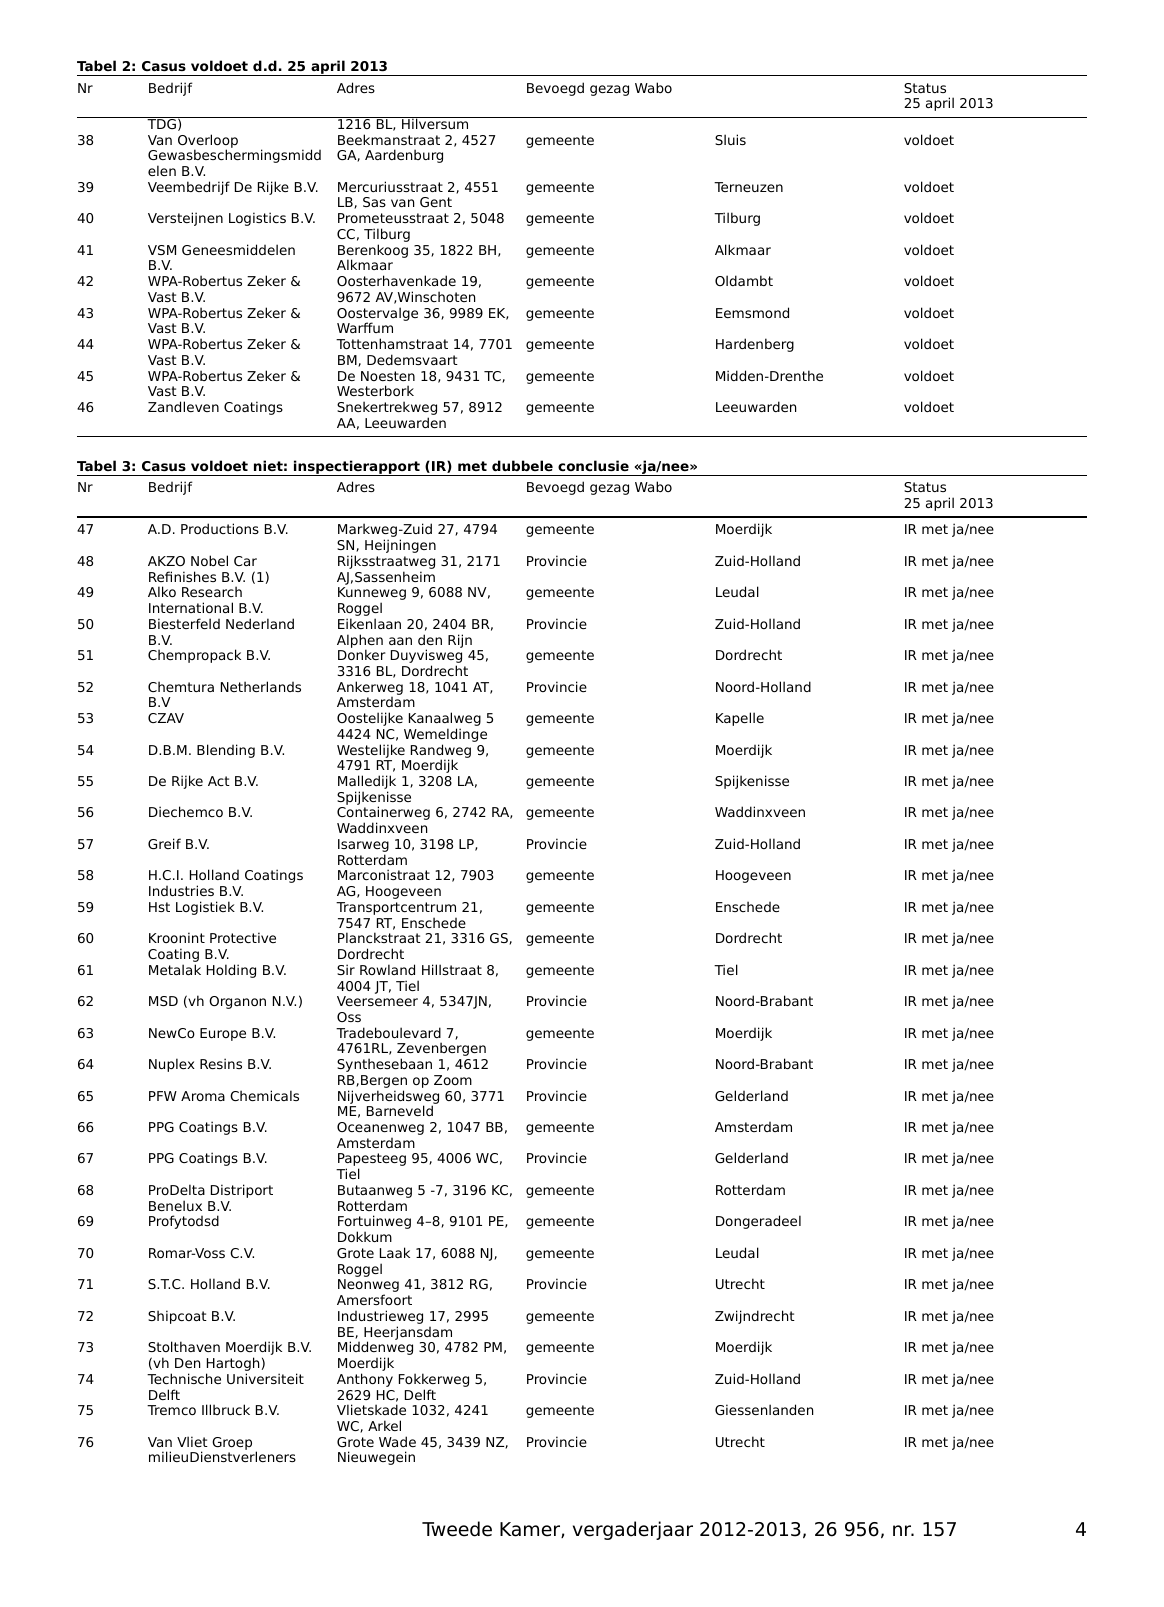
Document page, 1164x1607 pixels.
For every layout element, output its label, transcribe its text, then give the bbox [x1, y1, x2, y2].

table_cell IR met ja/nee [898, 1214, 1087, 1246]
table_cell gemeente [520, 963, 708, 994]
table_cell 43 [77, 305, 142, 337]
table_cell AKZO Nobel Car Refinishes B.V. (1) [142, 554, 331, 585]
table_cell 58 [77, 868, 142, 900]
table_cell Dordrecht [709, 648, 898, 679]
table_cell voldoet [898, 211, 1087, 242]
table_cell Markweg-Zuid 27, 4794 SN, Heijningen [331, 518, 519, 554]
table_cell voldoet [898, 133, 1087, 179]
table_cell IR met ja/nee [898, 585, 1087, 617]
table_cell Hoogeveen [709, 868, 898, 900]
table_cell 46 [77, 400, 142, 436]
table_cell gemeente [520, 774, 708, 805]
table_cell Shipcoat B.V. [142, 1309, 331, 1340]
table_cell Moerdijk [709, 1340, 898, 1372]
table_cell IR met ja/nee [898, 680, 1087, 711]
table_cell IR met ja/nee [898, 1372, 1087, 1403]
table_cell voldoet [898, 305, 1087, 337]
table_cell Sir Rowland Hillstraat 8, 4004 JT, Tiel [331, 963, 519, 994]
table_cell Van Vliet Groep milieuDienstverleners [142, 1435, 331, 1466]
table_cell Provincie [520, 994, 708, 1026]
table_cell IR met ja/nee [898, 774, 1087, 805]
table_cell Provincie [520, 1089, 708, 1120]
table_cell Nijverheidsweg 60, 3771 ME, Barneveld [331, 1089, 519, 1120]
table_cell Provincie [520, 837, 708, 868]
table_cell Noord-Holland [709, 680, 898, 711]
table_cell 67 [77, 1151, 142, 1183]
table_cell Isarweg 10, 3198 LP, Rotterdam [331, 837, 519, 868]
table_cell Moerdijk [709, 743, 898, 774]
table_cell gemeente [520, 518, 708, 554]
table_cell Dongeradeel [709, 1214, 898, 1246]
table_cell 54 [77, 743, 142, 774]
table_cell Moerdijk [709, 518, 898, 554]
table_cell 74 [77, 1372, 142, 1403]
table_cell Romar-Voss C.V. [142, 1246, 331, 1277]
table_cell gemeente [520, 931, 708, 963]
table_cell Anthony Fokkerweg 5, 2629 HC, Delft [331, 1372, 519, 1403]
table_cell voldoet [898, 243, 1087, 274]
table_cell gemeente [520, 711, 708, 742]
table_cell WPA-Robertus Zeker & Vast B.V. [142, 305, 331, 337]
table_cell 51 [77, 648, 142, 679]
table_cell IR met ja/nee [898, 868, 1087, 900]
table_cell Midden-Drenthe [709, 368, 898, 400]
table_cell H.C.I. Holland Coatings Industries B.V. [142, 868, 331, 900]
table_cell Nr [77, 476, 142, 516]
table_cell 44 [77, 337, 142, 368]
table_cell Waddinxveen [709, 805, 898, 837]
table_cell Bedrijf [142, 76, 331, 117]
table_cell Zuid-Holland [709, 617, 898, 648]
table_cell Ankerweg 18, 1041 AT, Amsterdam [331, 680, 519, 711]
table_cell [520, 118, 708, 132]
table_cell Tiel [709, 963, 898, 994]
table_cell Metalak Holding B.V. [142, 963, 331, 994]
table_cell Diechemco B.V. [142, 805, 331, 837]
table_cell 55 [77, 774, 142, 805]
table_cell Zwijndrecht [709, 1309, 898, 1340]
table_cell IR met ja/nee [898, 1277, 1087, 1309]
table_cell Bevoegd gezag Wabo [520, 476, 898, 516]
table_cell Status 25 april 2013 [898, 476, 1087, 516]
table_cell IR met ja/nee [898, 900, 1087, 931]
table_cell Planckstraat 21, 3316 GS, Dordrecht [331, 931, 519, 963]
table_cell voldoet [898, 368, 1087, 400]
table_cell Veembedrijf De Rijke B.V. [142, 180, 331, 211]
table_cell gemeente [520, 1246, 708, 1277]
table_cell Zandleven Coatings [142, 400, 331, 436]
table_cell IR met ja/nee [898, 1089, 1087, 1120]
table_cell Containerweg 6, 2742 RA, Waddinxveen [331, 805, 519, 837]
table_cell gemeente [520, 337, 708, 368]
table_cell Adres [331, 476, 519, 516]
table_cell Berenkoog 35, 1822 BH, Alkmaar [331, 243, 519, 274]
table_cell gemeente [520, 1183, 708, 1214]
table_cell gemeente [520, 743, 708, 774]
table_cell Chemtura Netherlands B.V [142, 680, 331, 711]
table_cell Provincie [520, 1151, 708, 1183]
table_cell IR met ja/nee [898, 743, 1087, 774]
table_cell Moerdijk [709, 1026, 898, 1057]
table_cell Fortuinweg 4–8, 9101 PE, Dokkum [331, 1214, 519, 1246]
table_cell WPA-Robertus Zeker & Vast B.V. [142, 368, 331, 400]
table_cell IR met ja/nee [898, 931, 1087, 963]
table_cell gemeente [520, 180, 708, 211]
table_cell IR met ja/nee [898, 711, 1087, 742]
table_cell IR met ja/nee [898, 554, 1087, 585]
table_cell gemeente [520, 1120, 708, 1151]
table_cell IR met ja/nee [898, 1403, 1087, 1434]
table_cell gemeente [520, 243, 708, 274]
table_cell Kroonint Protective Coating B.V. [142, 931, 331, 963]
table_cell 76 [77, 1435, 142, 1466]
table_cell IR met ja/nee [898, 648, 1087, 679]
table_cell Middenweg 30, 4782 PM, Moerdijk [331, 1340, 519, 1372]
table_cell voldoet [898, 400, 1087, 436]
table_cell gemeente [520, 805, 708, 837]
table_cell Industrieweg 17, 2995 BE, Heerjansdam [331, 1309, 519, 1340]
table_cell Noord-Brabant [709, 1057, 898, 1088]
table_cell Oostelijke Kanaalweg 5 4424 NC, Wemeldinge [331, 711, 519, 742]
table_cell Leeuwarden [709, 400, 898, 436]
table_cell 41 [77, 243, 142, 274]
table_cell De Rijke Act B.V. [142, 774, 331, 805]
table_cell Provincie [520, 554, 708, 585]
table_cell CZAV [142, 711, 331, 742]
table_cell MSD (vh Organon N.V.) [142, 994, 331, 1026]
table_cell IR met ja/nee [898, 1246, 1087, 1277]
table_cell Provincie [520, 680, 708, 711]
table_cell Mercuriusstraat 2, 4551 LB, Sas van Gent [331, 180, 519, 211]
table_cell NewCo Europe B.V. [142, 1026, 331, 1057]
table_cell Tilburg [709, 211, 898, 242]
table_cell Donker Duyvisweg 45, 3316 BL, Dordrecht [331, 648, 519, 679]
table_cell gemeente [520, 305, 708, 337]
table_cell IR met ja/nee [898, 994, 1087, 1026]
table_cell Giessenlanden [709, 1403, 898, 1434]
table_cell Dordrecht [709, 931, 898, 963]
table_cell gemeente [520, 133, 708, 179]
table_cell 60 [77, 931, 142, 963]
table_cell Beekmanstraat 2, 4527 GA, Aardenburg [331, 133, 519, 179]
table_cell Synthesebaan 1, 4612 RB,Bergen op Zoom [331, 1057, 519, 1088]
table_cell Butaanweg 5 -7, 3196 KC, Rotterdam [331, 1183, 519, 1214]
table_cell Westelijke Randweg 9, 4791 RT, Moerdijk [331, 743, 519, 774]
table_cell IR met ja/nee [898, 805, 1087, 837]
table_cell Bevoegd gezag Wabo [520, 76, 898, 117]
table_cell WPA-Robertus Zeker & Vast B.V. [142, 274, 331, 305]
table_cell 56 [77, 805, 142, 837]
table_cell TDG) [142, 118, 331, 132]
table_cell Provincie [520, 1372, 708, 1403]
table_cell 68 [77, 1183, 142, 1214]
table_cell Status 25 april 2013 [898, 76, 1087, 117]
table_cell Terneuzen [709, 180, 898, 211]
table_cell 73 [77, 1340, 142, 1372]
table_cell Oldambt [709, 274, 898, 305]
table_cell IR met ja/nee [898, 1026, 1087, 1057]
table_cell IR met ja/nee [898, 1309, 1087, 1340]
table_cell 38 [77, 133, 142, 179]
table_cell IR met ja/nee [898, 1340, 1087, 1372]
table_cell Zuid-Holland [709, 837, 898, 868]
table_cell Nuplex Resins B.V. [142, 1057, 331, 1088]
table_cell Provincie [520, 1435, 708, 1466]
table_cell Noord-Brabant [709, 994, 898, 1026]
table_cell [709, 118, 898, 132]
table_cell IR met ja/nee [898, 837, 1087, 868]
table_cell Tottenhamstraat 14, 7701 BM, Dedemsvaart [331, 337, 519, 368]
table_cell Prometeusstraat 2, 5048 CC, Tilburg [331, 211, 519, 242]
table_cell 62 [77, 994, 142, 1026]
table_cell De Noesten 18, 9431 TC, Westerbork [331, 368, 519, 400]
table_cell Veersemeer 4, 5347JN, Oss [331, 994, 519, 1026]
table_cell gemeente [520, 1214, 708, 1246]
table_cell 47 [77, 518, 142, 554]
table_cell Hardenberg [709, 337, 898, 368]
table_cell IR met ja/nee [898, 1435, 1087, 1466]
table_cell 1216 BL, Hilversum [331, 118, 519, 132]
table_cell PPG Coatings B.V. [142, 1120, 331, 1151]
table_cell S.T.C. Holland B.V. [142, 1277, 331, 1309]
table_cell Alko Research International B.V. [142, 585, 331, 617]
table_cell 72 [77, 1309, 142, 1340]
table_cell Grote Wade 45, 3439 NZ, Nieuwegein [331, 1435, 519, 1466]
table_cell 42 [77, 274, 142, 305]
table_cell IR met ja/nee [898, 963, 1087, 994]
table_cell voldoet [898, 337, 1087, 368]
table_cell gemeente [520, 400, 708, 436]
table_cell IR met ja/nee [898, 518, 1087, 554]
table_cell Bedrijf [142, 476, 331, 516]
table_cell Spijkenisse [709, 774, 898, 805]
table_cell gemeente [520, 211, 708, 242]
table_cell 64 [77, 1057, 142, 1088]
table_cell 49 [77, 585, 142, 617]
table_cell 71 [77, 1277, 142, 1309]
table_cell Amsterdam [709, 1120, 898, 1151]
table_cell gemeente [520, 585, 708, 617]
table_cell [77, 118, 142, 132]
table_cell Tradeboulevard 7, 4761RL, Zevenbergen [331, 1026, 519, 1057]
table_cell Utrecht [709, 1277, 898, 1309]
table_cell PPG Coatings B.V. [142, 1151, 331, 1183]
table_cell 50 [77, 617, 142, 648]
table_cell Oceanenweg 2, 1047 BB, Amsterdam [331, 1120, 519, 1151]
table_cell Tremco Illbruck B.V. [142, 1403, 331, 1434]
table_cell gemeente [520, 274, 708, 305]
table_cell WPA-Robertus Zeker & Vast B.V. [142, 337, 331, 368]
table_cell PFW Aroma Chemicals [142, 1089, 331, 1120]
table_cell Greif B.V. [142, 837, 331, 868]
table_cell Oostervalge 36, 9989 EK, Warffum [331, 305, 519, 337]
table_cell A.D. Productions B.V. [142, 518, 331, 554]
table_cell 66 [77, 1120, 142, 1151]
table_cell Zuid-Holland [709, 1372, 898, 1403]
table_cell 75 [77, 1403, 142, 1434]
table_cell Transportcentrum 21, 7547 RT, Enschede [331, 900, 519, 931]
table_cell 69 [77, 1214, 142, 1246]
table_cell 45 [77, 368, 142, 400]
table_cell Biesterfeld Nederland B.V. [142, 617, 331, 648]
table_cell 52 [77, 680, 142, 711]
table_cell 70 [77, 1246, 142, 1277]
table_cell Nr [77, 76, 142, 117]
table_cell Kapelle [709, 711, 898, 742]
table_cell gemeente [520, 1403, 708, 1434]
table_cell Provincie [520, 1277, 708, 1309]
table_cell gemeente [520, 1309, 708, 1340]
table_cell 40 [77, 211, 142, 242]
table_cell Technische Universiteit Delft [142, 1372, 331, 1403]
table_cell Papesteeg 95, 4006 WC, Tiel [331, 1151, 519, 1183]
table_cell IR met ja/nee [898, 617, 1087, 648]
table_cell Malledijk 1, 3208 LA, Spijkenisse [331, 774, 519, 805]
table_cell Eemsmond [709, 305, 898, 337]
table_cell Profytodsd [142, 1214, 331, 1246]
table_cell 39 [77, 180, 142, 211]
table_cell Gelderland [709, 1089, 898, 1120]
table_cell 61 [77, 963, 142, 994]
table_cell Rotterdam [709, 1183, 898, 1214]
table_cell Zuid-Holland [709, 554, 898, 585]
table_cell Chempropack B.V. [142, 648, 331, 679]
table_cell Rijksstraatweg 31, 2171 AJ,Sassenheim [331, 554, 519, 585]
table_cell ProDelta Distriport Benelux B.V. [142, 1183, 331, 1214]
table_cell VSM Geneesmiddelen B.V. [142, 243, 331, 274]
table_cell gemeente [520, 900, 708, 931]
table_cell Hst Logistiek B.V. [142, 900, 331, 931]
table_cell Eikenlaan 20, 2404 BR, Alphen aan den Rijn [331, 617, 519, 648]
table_cell Leudal [709, 585, 898, 617]
table_cell 65 [77, 1089, 142, 1120]
table_cell IR met ja/nee [898, 1151, 1087, 1183]
table_cell [898, 118, 1087, 132]
table_cell gemeente [520, 368, 708, 400]
table_cell Leudal [709, 1246, 898, 1277]
table_cell voldoet [898, 180, 1087, 211]
table_cell gemeente [520, 1026, 708, 1057]
table_cell Utrecht [709, 1435, 898, 1466]
table_cell 53 [77, 711, 142, 742]
table_cell 57 [77, 837, 142, 868]
table_cell voldoet [898, 274, 1087, 305]
table_cell gemeente [520, 648, 708, 679]
table_cell Versteijnen Logistics B.V. [142, 211, 331, 242]
table_cell Vlietskade 1032, 4241 WC, Arkel [331, 1403, 519, 1434]
table_cell Alkmaar [709, 243, 898, 274]
table_cell 59 [77, 900, 142, 931]
table_cell Enschede [709, 900, 898, 931]
table_cell Oosterhavenkade 19, 9672 AV,Winschoten [331, 274, 519, 305]
table_header Tabel 3: Casus voldoet niet: inspectierapport (IR) met dubbele conclusie «ja/nee» [77, 459, 1087, 474]
table_cell Adres [331, 76, 519, 117]
table_header Tabel 2: Casus voldoet d.d. 25 april 2013 [77, 59, 1087, 75]
table_cell Provincie [520, 1057, 708, 1088]
table_cell Marconistraat 12, 7903 AG, Hoogeveen [331, 868, 519, 900]
table_cell IR met ja/nee [898, 1183, 1087, 1214]
table_cell Snekertrekweg 57, 8912 AA, Leeuwarden [331, 400, 519, 436]
table_cell gemeente [520, 868, 708, 900]
table_cell Provincie [520, 617, 708, 648]
table_cell Sluis [709, 133, 898, 179]
table_cell IR met ja/nee [898, 1057, 1087, 1088]
table_cell gemeente [520, 1340, 708, 1372]
table_cell Kunneweg 9, 6088 NV, Roggel [331, 585, 519, 617]
table_cell Grote Laak 17, 6088 NJ, Roggel [331, 1246, 519, 1277]
table_cell D.B.M. Blending B.V. [142, 743, 331, 774]
table_cell 63 [77, 1026, 142, 1057]
table_cell Stolthaven Moerdijk B.V. (vh Den Hartogh) [142, 1340, 331, 1372]
table_cell Gelderland [709, 1151, 898, 1183]
table_cell IR met ja/nee [898, 1120, 1087, 1151]
table_cell 48 [77, 554, 142, 585]
table_cell Neonweg 41, 3812 RG, Amersfoort [331, 1277, 519, 1309]
table_cell Van Overloop Gewasbeschermingsmiddelen B.V. [142, 133, 331, 179]
